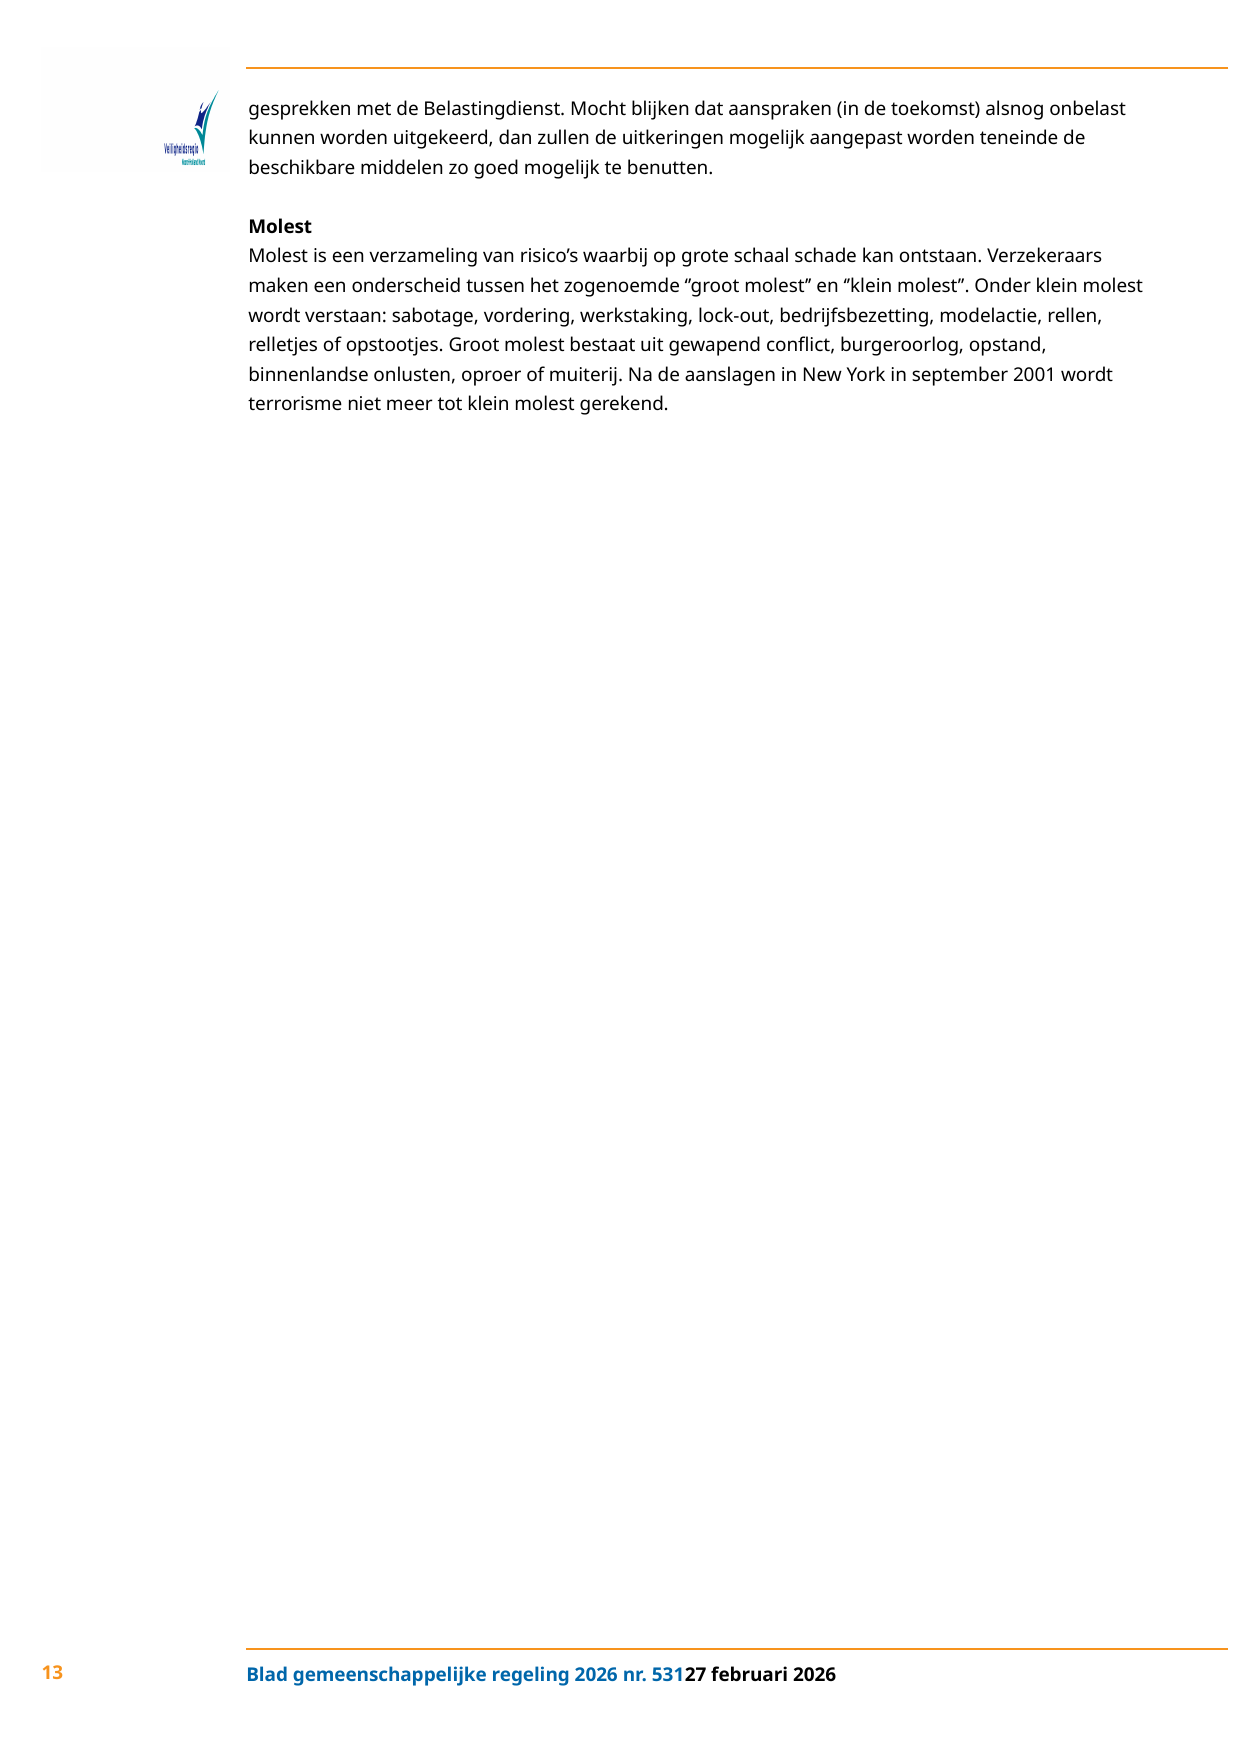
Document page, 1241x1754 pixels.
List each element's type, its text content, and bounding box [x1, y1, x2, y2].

text gesprekken met de Belastingdienst. Mocht blijken dat aanspraken (in de toekomst) alsnog onbelast kunnen worden uitgekeerd, dan zullen de uitkeringen mogelijk aangepast worden teneinde de beschikbare middelen zo goed mogelijk te benutten. [248, 95, 1152, 180]
text Molest is een verzameling van risico’s waarbij op grote schaal schade kan ontstaan. Verzekeraars maken een onderscheid tussen het zogenoemde ‘’groot molest’’ en ‘’klein molest’’. Onder klein molest wordt verstaan: sabotage, vordering, werkstaking, lock-out, bedrijfsbezetting, modelactie, rellen, relletjes of opstootjes. Groot molest bestaat uit gewapend conflict, burgeroorlog, opstand, binnenlandse onlusten, oproer of muiterij. Na de aanslagen in New York in september 2001 wordt terrorisme niet meer tot klein molest gerekend. [248, 243, 1152, 416]
text Molest [248, 213, 1152, 239]
picture [41, 47, 231, 172]
